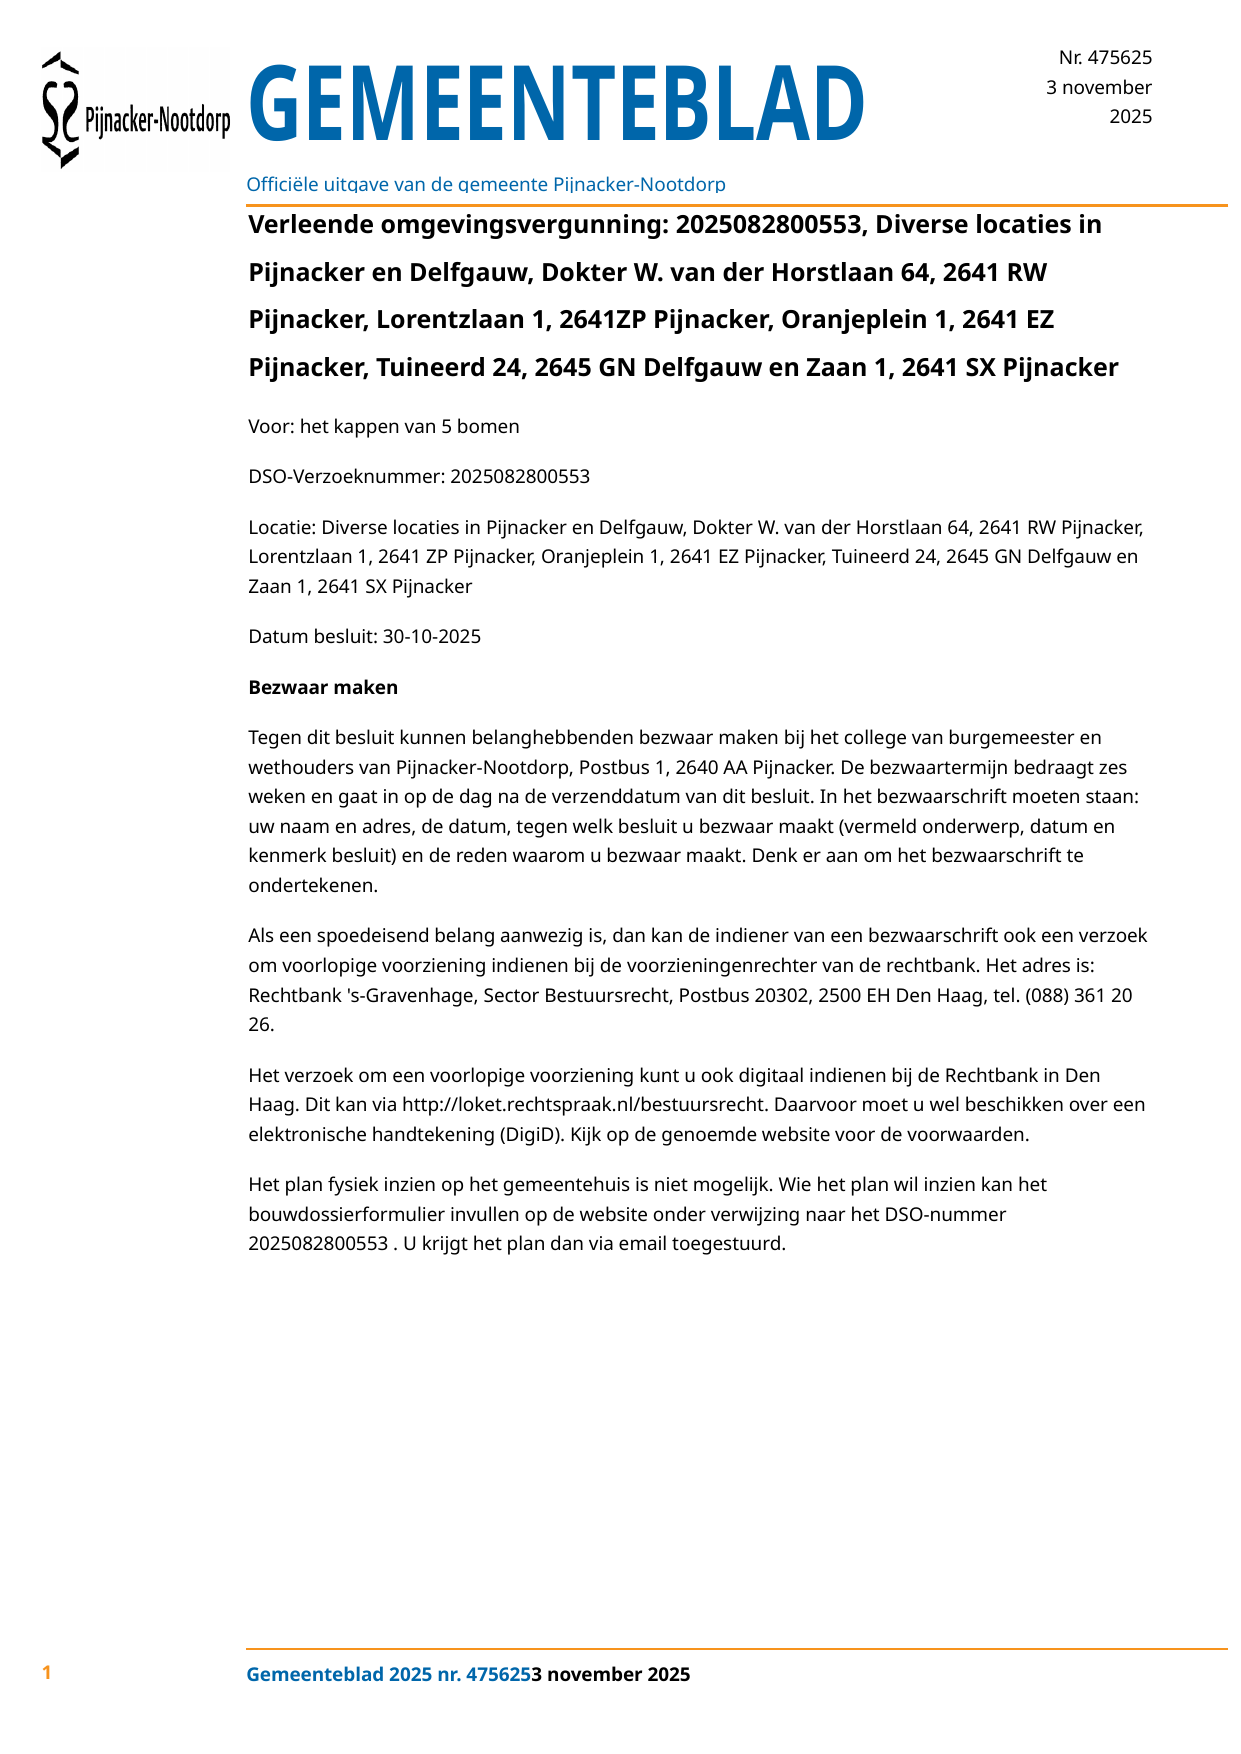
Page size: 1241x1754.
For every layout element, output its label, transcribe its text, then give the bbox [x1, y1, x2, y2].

text Bezwaar maken [248, 674, 1152, 700]
text Het verzoek om een voorlopige voorziening kunt u ook digitaal indienen bij de Rechtbank in Den Haag. Dit kan via http://loket.rechtspraak.nl/bestuursrecht. Daarvoor moet u wel beschikken over een elektronische handtekening (DigiD). Kijk op de genoemde website voor de voorwaarden. [248, 1062, 1152, 1147]
text Verleende omgevingsvergunning: 2025082800553, Diverse locaties in Pijnacker en Delfgauw, Dokter W. van der Horstlaan 64, 2641 RW Pijnacker, Lorentzlaan 1, 2641ZP Pijnacker, Oranjeplein 1, 2641 EZ Pijnacker, Tuineerd 24, 2645 GN Delfgauw en Zaan 1, 2641 SX Pijnacker [248, 207, 1152, 384]
picture [41, 47, 231, 172]
text Locatie: Diverse locaties in Pijnacker en Delfgauw, Dokter W. van der Horstlaan 64, 2641 RW Pijnacker, Lorentzlaan 1, 2641 ZP Pijnacker, Oranjeplein 1, 2641 EZ Pijnacker, Tuineerd 24, 2645 GN Delfgauw en Zaan 1, 2641 SX Pijnacker [248, 514, 1152, 599]
text Het plan fysiek inzien op het gemeentehuis is niet mogelijk. Wie het plan wil inzien kan het bouwdossierformulier invullen op de website onder verwijzing naar het DSO-nummer 2025082800553 . U krijgt het plan dan via email toegestuurd. [248, 1171, 1152, 1256]
text Tegen dit besluit kunnen belanghebbenden bezwaar maken bij het college van burgemeester en wethouders van Pijnacker-Nootdorp, Postbus 1, 2640 AA Pijnacker. De bezwaartermijn bedraagt zes weken en gaat in op de dag na de verzenddatum van dit besluit. In het bezwaarschrift moeten staan: uw naam en adres, de datum, tegen welk besluit u bezwaar maakt (vermeld onderwerp, datum en kenmerk besluit) en de reden waarom u bezwaar maakt. Denk er aan om het bezwaarschrift te ondertekenen. [248, 724, 1152, 898]
text Als een spoedeisend belang aanwezig is, dan kan de indiener van een bezwaarschrift ook een verzoek om voorlopige voorziening indienen bij de voorzieningenrechter van de rechtbank. Het adres is: Rechtbank 's-Gravenhage, Sector Bestuursrecht, Postbus 20302, 2500 EH Den Haag, tel. (088) 361 20 26. [248, 923, 1152, 1037]
text Voor: het kappen van 5 bomen [248, 413, 1152, 439]
text Datum besluit: 30-10-2025 [248, 623, 1152, 649]
text DSO-Verzoeknummer: 2025082800553 [248, 463, 1152, 489]
